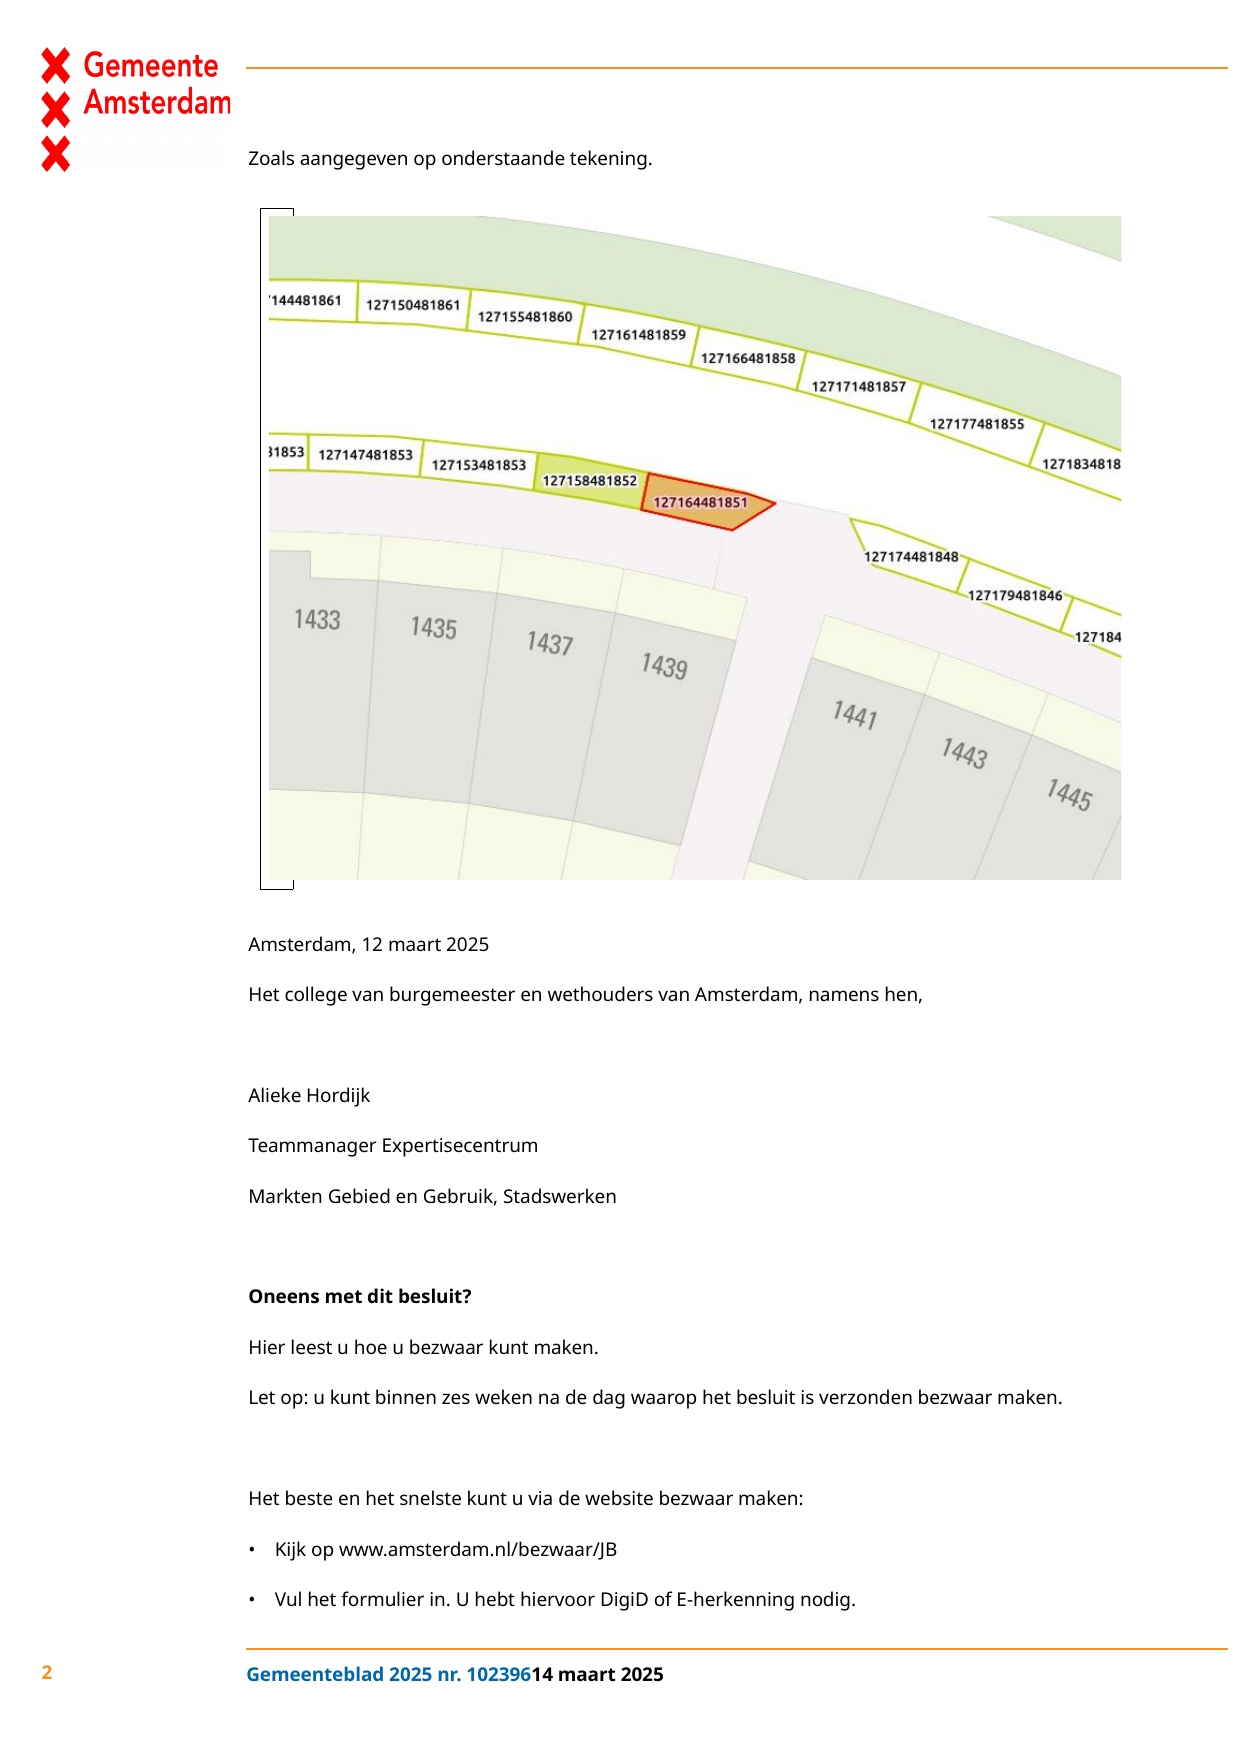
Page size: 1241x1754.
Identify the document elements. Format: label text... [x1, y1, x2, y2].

text • Kijk op www.amsterdam.nl/bezwaar/JB [248, 1536, 1152, 1562]
text Hier leest u hoe u bezwaar kunt maken. [248, 1334, 1152, 1360]
text Het beste en het snelste kunt u via de website bezwaar maken: [248, 1485, 1152, 1511]
picture [41, 47, 231, 172]
text Teammanager Expertisecentrum [248, 1132, 1152, 1158]
text • Vul het formulier in. U hebt hiervoor DigiD of E-herkenning nodig. [248, 1586, 1152, 1612]
text Zoals aangegeven op onderstaande tekening. [248, 145, 1152, 171]
picture [268, 216, 1122, 880]
text Amsterdam, 12 maart 2025 [248, 931, 1152, 957]
text Alieke Hordijk [248, 1082, 1152, 1108]
text Oneens met dit besluit? [248, 1284, 1152, 1309]
text Het college van burgemeester en wethouders van Amsterdam, namens hen, [248, 981, 1152, 1007]
text Let op: u kunt binnen zes weken na de dag waarop het besluit is verzonden bezwaar maken. [248, 1384, 1152, 1410]
text Markten Gebied en Gebruik, Stadswerken [248, 1183, 1152, 1209]
